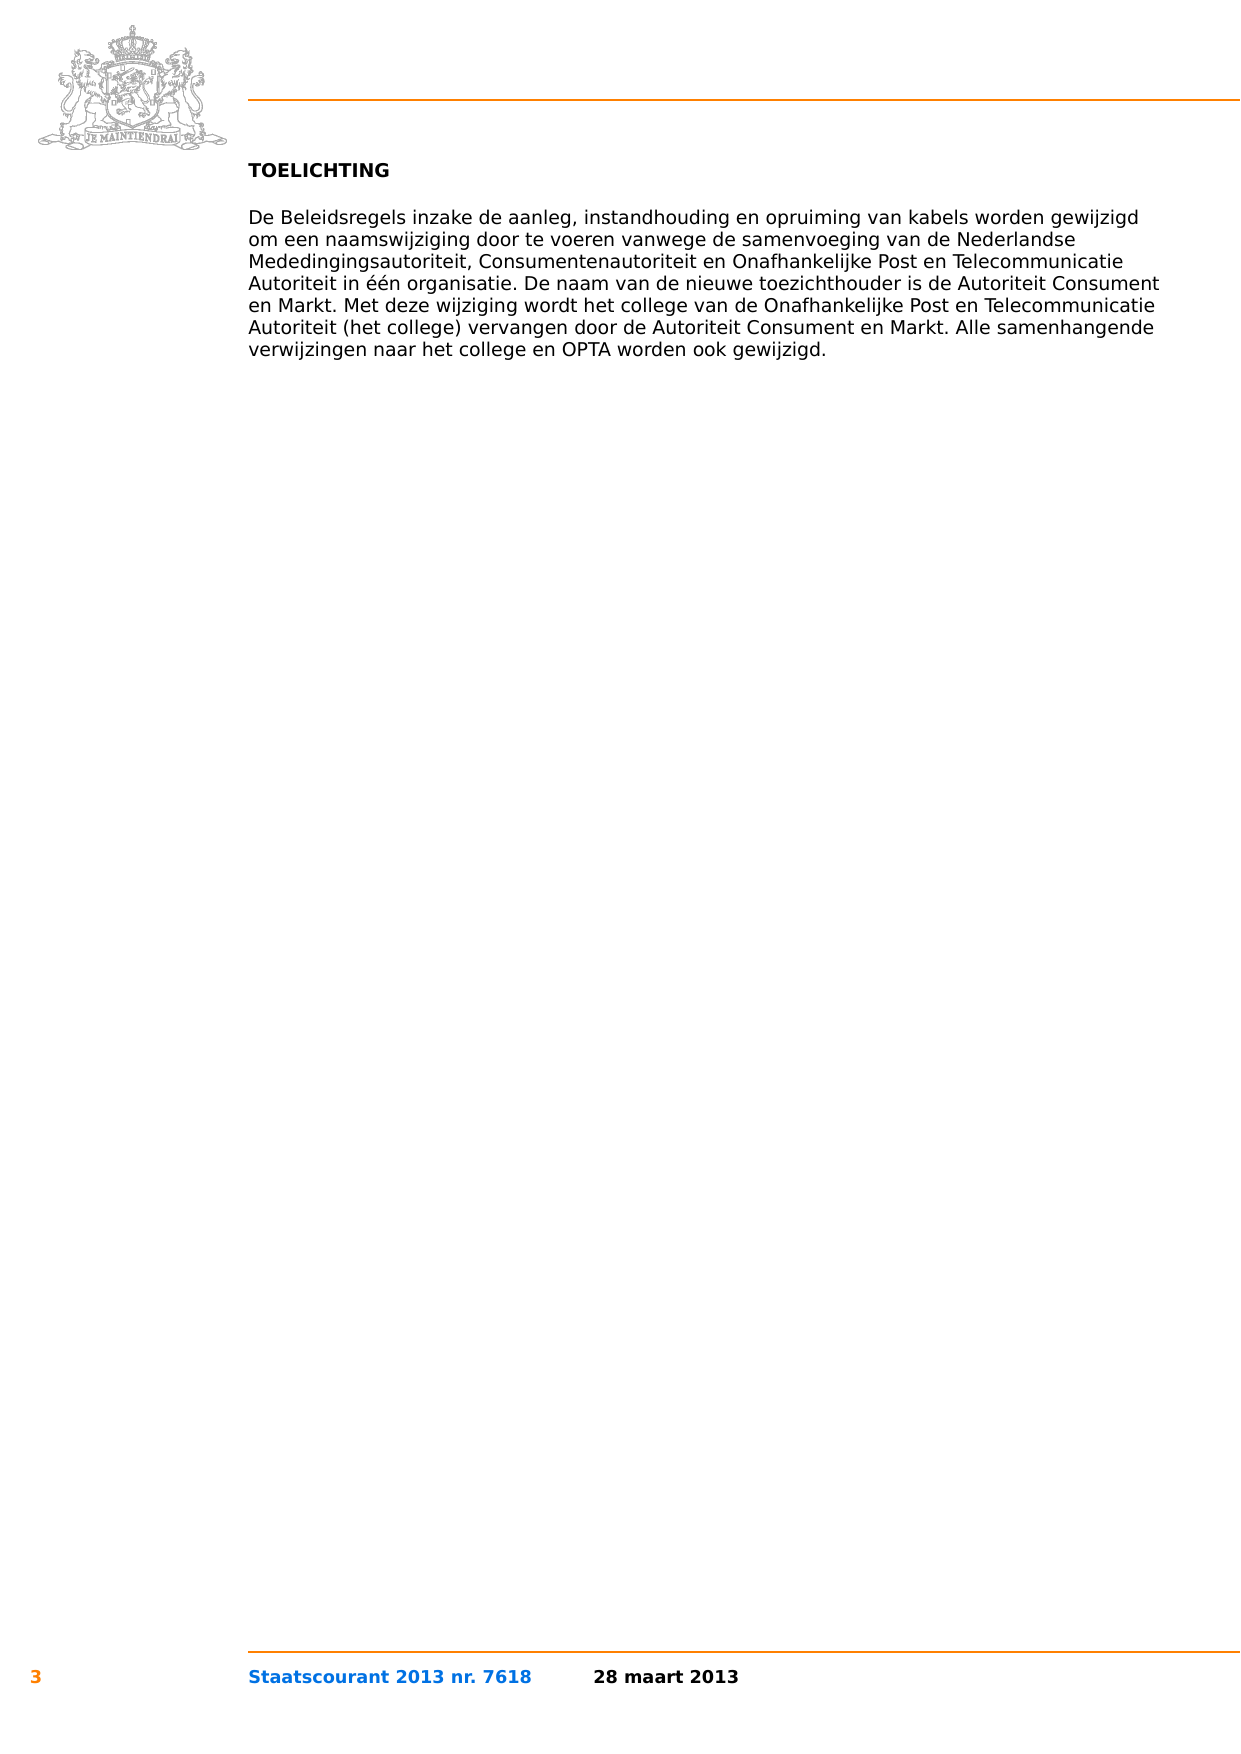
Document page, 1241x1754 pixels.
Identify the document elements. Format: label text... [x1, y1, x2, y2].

picture [38, 25, 227, 150]
text De Beleidsregels inzake de aanleg, instandhouding en opruiming van kabels worden gewijzigd om een naamswijziging door te voeren vanwege de samenvoeging van de Nederlandse Mededingingsautoriteit, Consumentenautoriteit en Onafhankelijke Post en Telecommunicatie Autoriteit in één organisatie. De naam van de nieuwe toezichthouder is de Autoriteit Consument en Markt. Met deze wijziging wordt het college van de Onafhankelijke Post en Telecommunicatie Autoriteit (het college) vervangen door de Autoriteit Consument en Markt. Alle samenhangende verwijzingen naar het college en OPTA worden ook gewijzigd. [248, 207, 1163, 361]
subtitle TOELICHTING [248, 160, 1163, 182]
